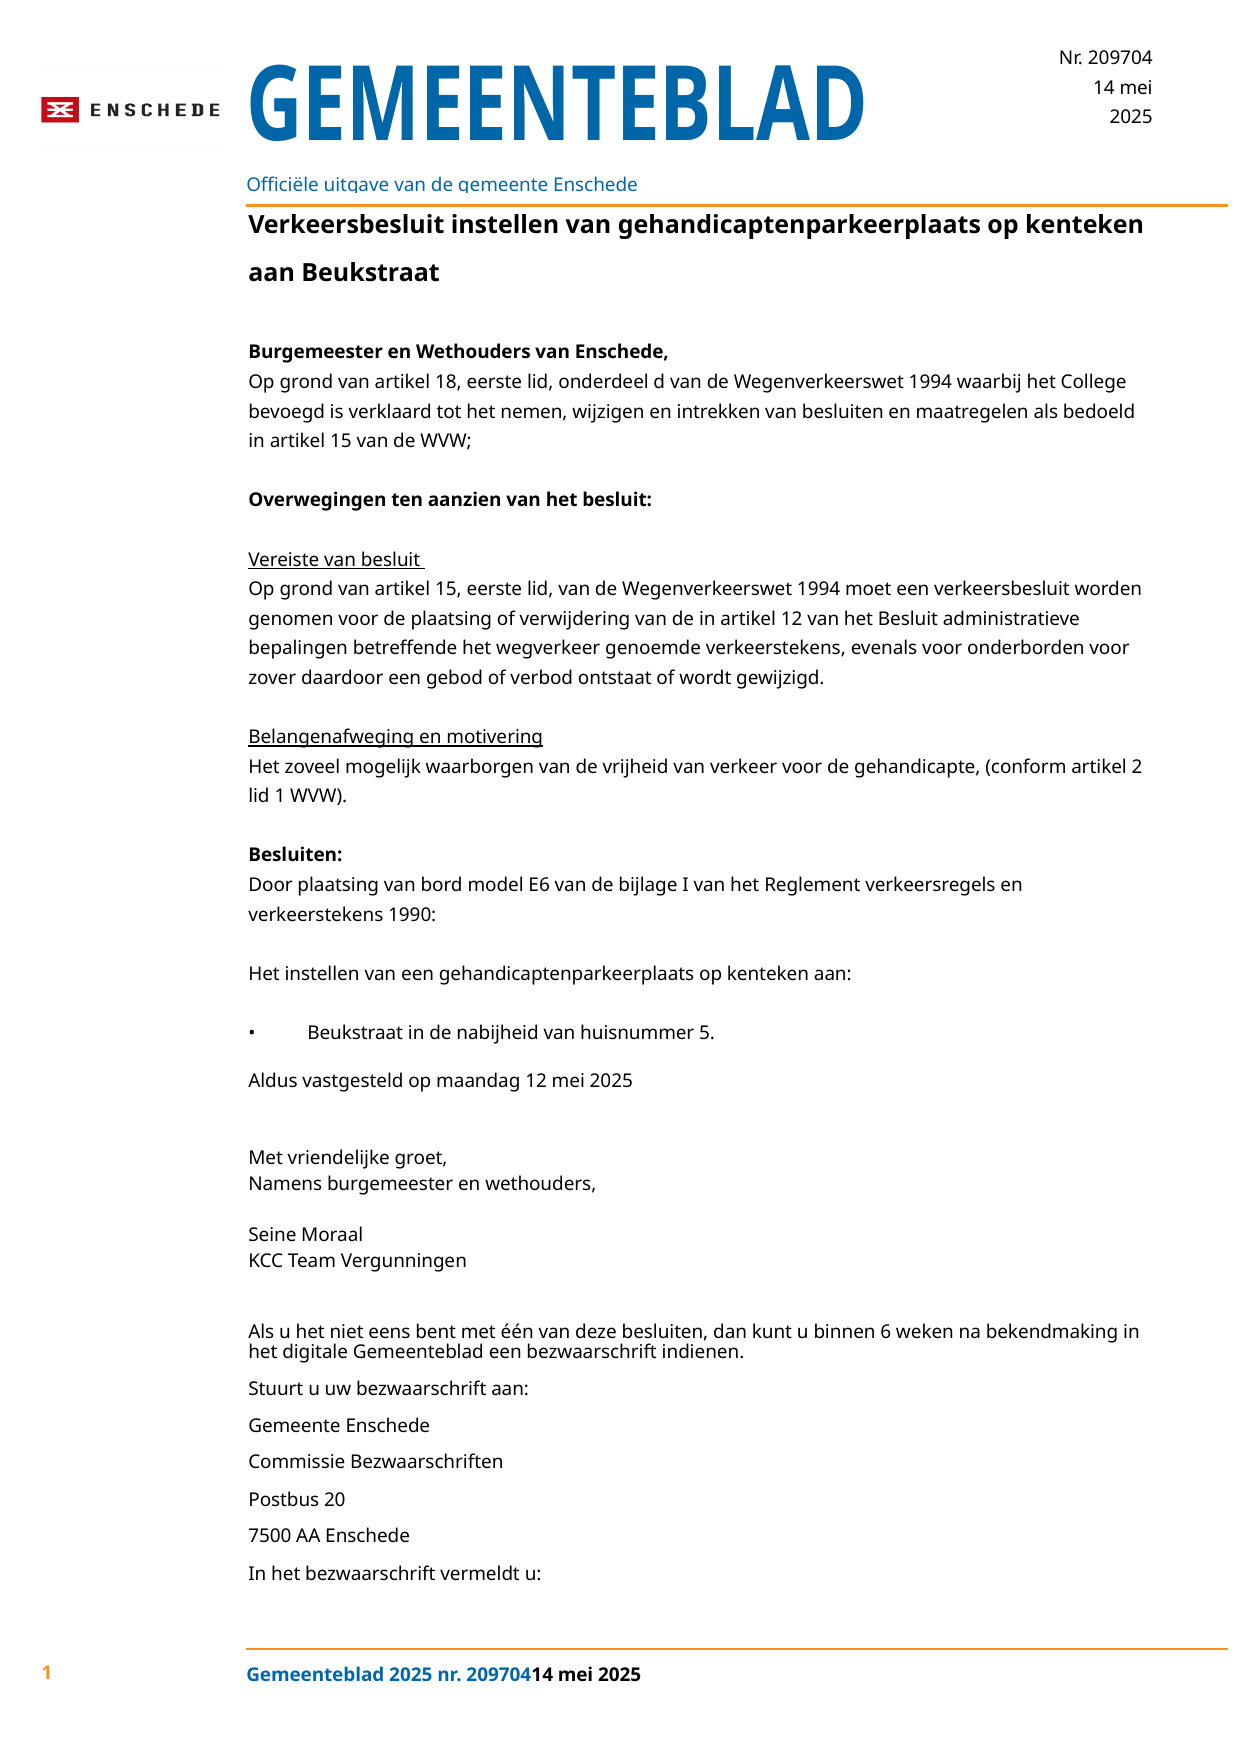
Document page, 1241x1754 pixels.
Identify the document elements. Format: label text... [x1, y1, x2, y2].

text Verkeersbesluit instellen van gehandicaptenparkeerplaats op kenteken aan Beukstraat [248, 207, 1152, 288]
text Besluiten: [248, 842, 1152, 867]
text Postbus 20 [248, 1491, 1152, 1510]
text Commissie Bezwaarschriften [248, 1453, 1152, 1473]
text Door plaatsing van bord model E6 van de bijlage I van het Reglement verkeersregels en verkeerstekens 1990: [248, 871, 1152, 926]
text Vereiste van besluit [248, 546, 1152, 571]
text Burgemeester en Wethouders van Enschede, [248, 339, 1152, 364]
text Overwegingen ten aanzien van het besluit: [248, 487, 1152, 512]
text Aldus vastgesteld op maandag 12 mei 2025 [248, 1067, 1152, 1093]
text Namens burgemeester en wethouders, [248, 1170, 1152, 1196]
text Het zoveel mogelijk waarborgen van de vrijheid van verkeer voor de gehandicapte, (conform artikel 2 lid 1 WVW). [248, 753, 1152, 808]
text Stuurt u uw bezwaarschrift aan: [248, 1379, 1152, 1399]
text In het bezwaarschrift vermeldt u: [248, 1564, 1152, 1584]
text KCC Team Vergunningen [248, 1247, 1152, 1273]
picture [41, 47, 231, 172]
text Belangenafweging en motivering [248, 723, 1152, 749]
text Seine Moraal [248, 1221, 1152, 1247]
text Het instellen van een gehandicaptenparkeerplaats op kenteken aan: [248, 960, 1152, 986]
text Gemeente Enschede [248, 1417, 1152, 1436]
text Als u het niet eens bent met één van deze besluiten, dan kunt u binnen 6 weken na bekendmaking in het digitale Gemeenteblad een bezwaarschrift indienen. [248, 1323, 1152, 1362]
text Op grond van artikel 15, eerste lid, van de Wegenverkeerswet 1994 moet een verkeersbesluit worden genomen voor de plaatsing of verwijdering van de in artikel 12 van het Besluit administratieve bepalingen betreffende het wegverkeer genoemde verkeerstekens, evenals voor onderborden voor zover daardoor een gebod of verbod ontstaat of wordt gewijzigd. [248, 575, 1152, 690]
text 7500 AA Enschede [248, 1527, 1152, 1547]
list Beukstraat in de nabijheid van huisnummer 5. [248, 1019, 1152, 1045]
text Met vriendelijke groet, [248, 1144, 1152, 1170]
text Op grond van artikel 18, eerste lid, onderdeel d van de Wegenverkeerswet 1994 waarbij het College bevoegd is verklaard tot het nemen, wijzigen en intrekken van besluiten en maatregelen als bedoeld in artikel 15 van de WVW; [248, 368, 1152, 453]
